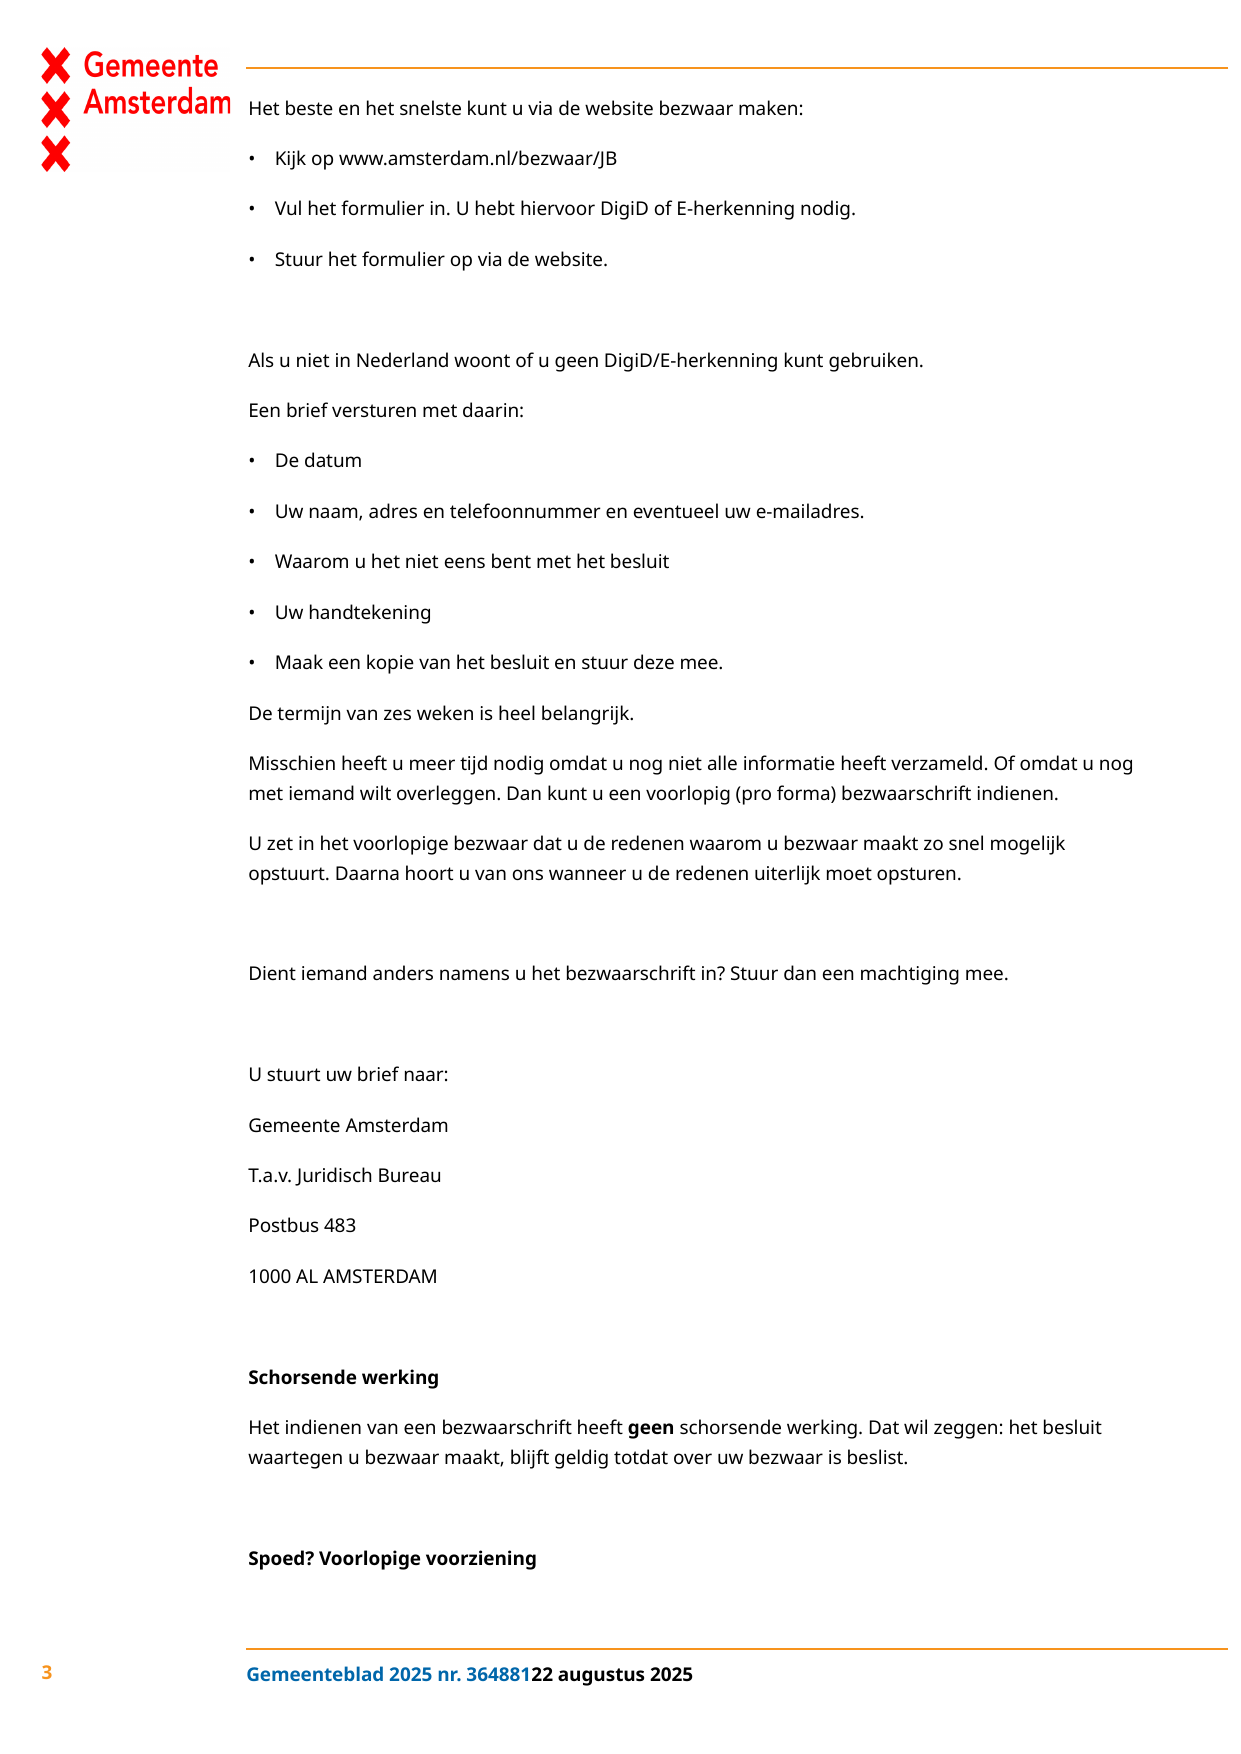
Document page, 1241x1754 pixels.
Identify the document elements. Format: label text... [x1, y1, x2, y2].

text U stuurt uw brief naar: [248, 1061, 1152, 1087]
text Dient iemand anders namens u het bezwaarschrift in? Stuur dan een machtiging mee. [248, 961, 1152, 986]
text De termijn van zes weken is heel belangrijk. [248, 700, 1152, 726]
text • Waarom u het niet eens bent met het besluit [248, 548, 1152, 574]
text Spoed? Voorlopige voorziening [248, 1545, 1152, 1571]
text Postbus 483 [248, 1213, 1152, 1238]
text • Maak een kopie van het besluit en stuur deze mee. [248, 649, 1152, 675]
text • Kijk op www.amsterdam.nl/bezwaar/JB [248, 145, 1152, 171]
text Misschien heeft u meer tijd nodig omdat u nog niet alle informatie heeft verzameld. Of omdat u nog met iemand wilt overleggen. Dan kunt u een voorlopig (pro forma) bezwaarschrift indienen. [248, 750, 1152, 806]
text 1000 AL AMSTERDAM [248, 1263, 1152, 1289]
text • Uw handtekening [248, 599, 1152, 625]
text Als u niet in Nederland woont of u geen DigiD/E-herkenning kunt gebruiken. [248, 347, 1152, 373]
text U zet in het voorlopige bezwaar dat u de redenen waarom u bezwaar maakt zo snel mogelijk opstuurt. Daarna hoort u van ons wanneer u de redenen uiterlijk moet opsturen. [248, 830, 1152, 886]
text Schorsende werking [248, 1364, 1152, 1390]
text T.a.v. Juridisch Bureau [248, 1162, 1152, 1188]
text Het indienen van een bezwaarschrift heeft geen schorsende werking. Dat wil zeggen: het besluit waartegen u bezwaar maakt, blijft geldig totdat over uw bezwaar is beslist. [248, 1414, 1152, 1470]
text • De datum [248, 448, 1152, 473]
text • Vul het formulier in. U hebt hiervoor DigiD of E-herkenning nodig. [248, 196, 1152, 221]
picture [41, 47, 231, 172]
text • Stuur het formulier op via de website. [248, 246, 1152, 272]
text • Uw naam, adres en telefoonnummer en eventueel uw e-mailadres. [248, 498, 1152, 524]
text Gemeente Amsterdam [248, 1112, 1152, 1138]
text Het beste en het snelste kunt u via de website bezwaar maken: [248, 95, 1152, 121]
text Een brief versturen met daarin: [248, 397, 1152, 423]
